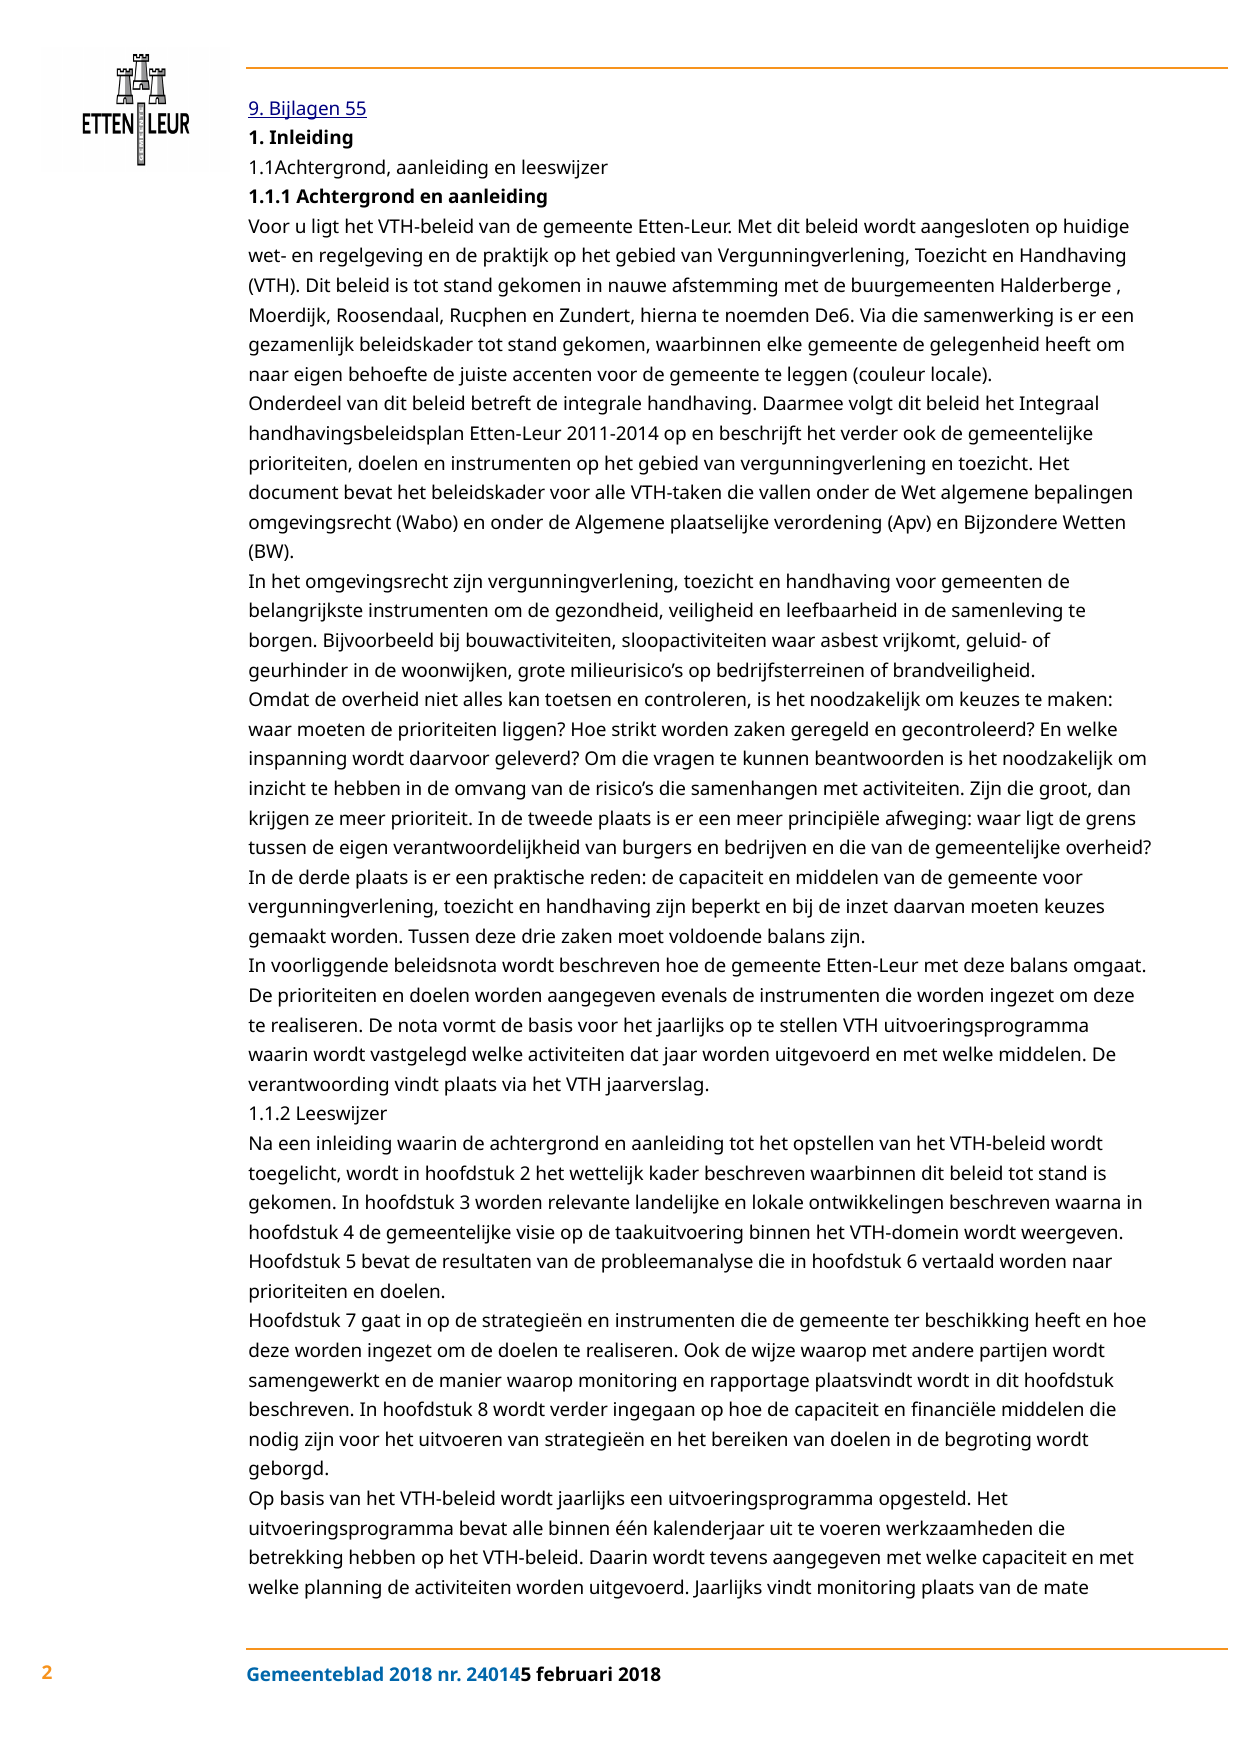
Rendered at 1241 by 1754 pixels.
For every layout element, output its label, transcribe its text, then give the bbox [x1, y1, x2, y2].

text Onderdeel van dit beleid betreft de integrale handhaving. Daarmee volgt dit beleid het Integraal handhavingsbeleidsplan Etten-Leur 2011-2014 op en beschrijft het verder ook de gemeentelijke prioriteiten, doelen en instrumenten op het gebied van vergunningverlening en toezicht. Het document bevat het beleidskader voor alle VTH-taken die vallen onder de Wet algemene bepalingen omgevingsrecht (Wabo) en onder de Algemene plaatselijke verordening (Apv) en Bijzondere Wetten (BW). [248, 391, 1152, 564]
text In voorliggende beleidsnota wordt beschreven hoe de gemeente Etten-Leur met deze balans omgaat. De prioriteiten en doelen worden aangegeven evenals de instrumenten die worden ingezet om deze te realiseren. De nota vormt de basis voor het jaarlijks op te stellen VTH uitvoeringsprogramma waarin wordt vastgelegd welke activiteiten dat jaar worden uitgevoerd en met welke middelen. De verantwoording vindt plaats via het VTH jaarverslag. [248, 953, 1152, 1097]
text 1.1.1 Achtergrond en aanleiding [248, 183, 1152, 209]
text 1. Inleiding [248, 124, 1152, 150]
text 9. Bijlagen 55 [248, 95, 1152, 121]
text 1.1Achtergrond, aanleiding en leeswijzer [248, 154, 1152, 180]
text Na een inleiding waarin de achtergrond en aanleiding tot het opstellen van het VTH-beleid wordt toegelicht, wordt in hoofdstuk 2 het wettelijk kader beschreven waarbinnen dit beleid tot stand is gekomen. In hoofdstuk 3 worden relevante landelijke en lokale ontwikkelingen beschreven waarna in hoofdstuk 4 de gemeentelijke visie op de taakuitvoering binnen het VTH-domein wordt weergeven. Hoofdstuk 5 bevat de resultaten van de probleemanalyse die in hoofdstuk 6 vertaald worden naar prioriteiten en doelen. [248, 1130, 1152, 1304]
picture [41, 47, 231, 172]
text Hoofdstuk 7 gaat in op de strategieën en instrumenten die de gemeente ter beschikking heeft en hoe deze worden ingezet om de doelen te realiseren. Ook de wijze waarop met andere partijen wordt samengewerkt en de manier waarop monitoring en rapportage plaatsvindt wordt in dit hoofdstuk beschreven. In hoofdstuk 8 wordt verder ingegaan op hoe de capaciteit en financiële middelen die nodig zijn voor het uitvoeren van strategieën en het bereiken van doelen in de begroting wordt geborgd. [248, 1308, 1152, 1481]
text Omdat de overheid niet alles kan toetsen en controleren, is het noodzakelijk om keuzes te maken: waar moeten de prioriteiten liggen? Hoe strikt worden zaken geregeld en gecontroleerd? En welke inspanning wordt daarvoor geleverd? Om die vragen te kunnen beantwoorden is het noodzakelijk om inzicht te hebben in de omvang van de risico’s die samenhangen met activiteiten. Zijn die groot, dan krijgen ze meer prioriteit. In de tweede plaats is er een meer principiële afweging: waar ligt de grens tussen de eigen verantwoordelijkheid van burgers en bedrijven en die van de gemeentelijke overheid? In de derde plaats is er een praktische reden: de capaciteit en middelen van de gemeente voor vergunningverlening, toezicht en handhaving zijn beperkt en bij de inzet daarvan moeten keuzes gemaakt worden. Tussen deze drie zaken moet voldoende balans zijn. [248, 686, 1152, 949]
text In het omgevingsrecht zijn vergunningverlening, toezicht en handhaving voor gemeenten de belangrijkste instrumenten om de gezondheid, veiligheid en leefbaarheid in de samenleving te borgen. Bijvoorbeeld bij bouwactiviteiten, sloopactiviteiten waar asbest vrijkomt, geluid- of geurhinder in de woonwijken, grote milieurisico’s op bedrijfsterreinen of brandveiligheid. [248, 568, 1152, 683]
text Voor u ligt het VTH-beleid van de gemeente Etten-Leur. Met dit beleid wordt aangesloten op huidige wet- en regelgeving en de praktijk op het gebied van Vergunningverlening, Toezicht en Handhaving (VTH). Dit beleid is tot stand gekomen in nauwe afstemming met de buurgemeenten Halderberge , Moerdijk, Roosendaal, Rucphen en Zundert, hierna te noemden De6. Via die samenwerking is er een gezamenlijk beleidskader tot stand gekomen, waarbinnen elke gemeente de gelegenheid heeft om naar eigen behoefte de juiste accenten voor de gemeente te leggen (couleur locale). [248, 213, 1152, 387]
text Op basis van het VTH-beleid wordt jaarlijks een uitvoeringsprogramma opgesteld. Het uitvoeringsprogramma bevat alle binnen één kalenderjaar uit te voeren werkzaamheden die betrekking hebben op het VTH-beleid. Daarin wordt tevens aangegeven met welke capaciteit en met welke planning de activiteiten worden uitgevoerd. Jaarlijks vindt monitoring plaats van de mate [248, 1485, 1152, 1600]
text 1.1.2 Leeswijzer [248, 1101, 1152, 1126]
